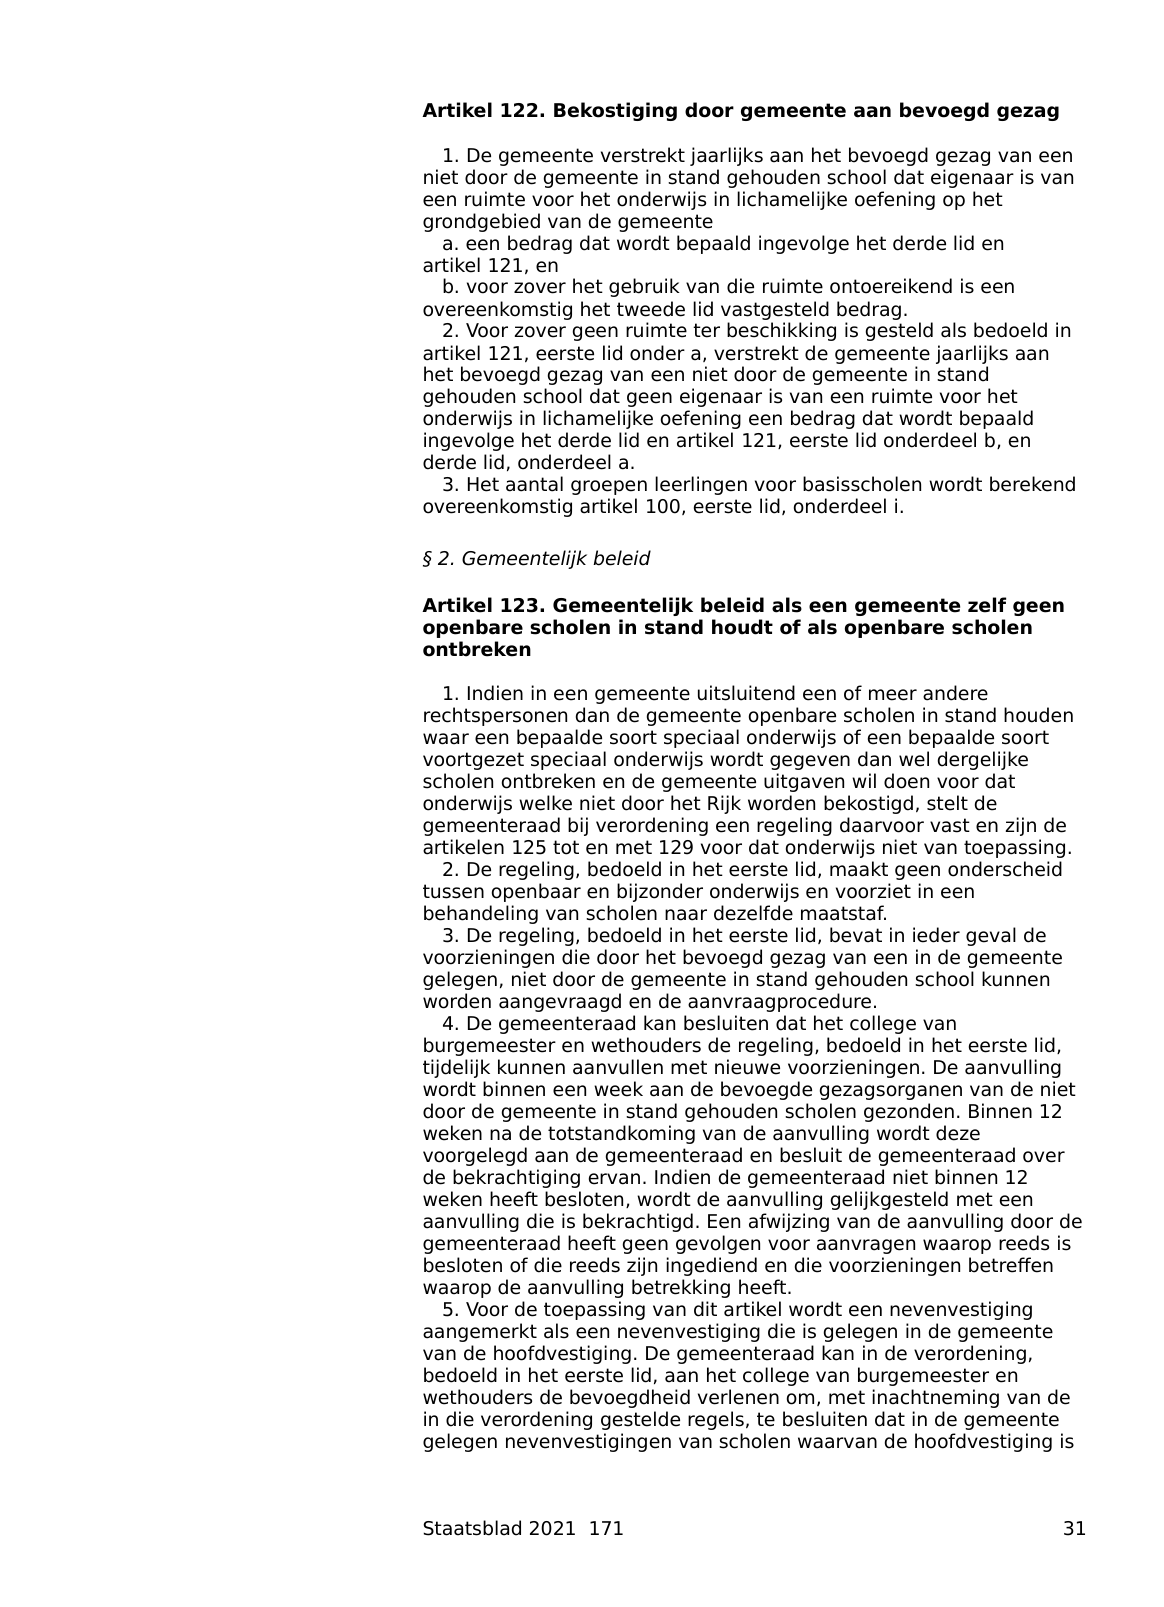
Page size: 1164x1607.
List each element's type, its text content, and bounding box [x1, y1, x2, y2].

text 1. Indien in een gemeente uitsluitend een of meer andere rechtspersonen dan de gemeente openbare scholen in stand houden waar een bepaalde soort speciaal onderwijs of een bepaalde soort voortgezet speciaal onderwijs wordt gegeven dan wel dergelijke scholen ontbreken en de gemeente uitgaven wil doen voor dat onderwijs welke niet door het Rijk worden bekostigd, stelt de gemeenteraad bij verordening een regeling daarvoor vast en zijn de artikelen 125 tot en met 129 voor dat onderwijs niet van toepassing. [422, 683, 1087, 859]
text 3. Het aantal groepen leerlingen voor basisscholen wordt berekend overeenkomstig artikel 100, eerste lid, onderdeel i. [422, 474, 1087, 518]
text 5. Voor de toepassing van dit artikel wordt een nevenvestiging aangemerkt als een nevenvestiging die is gelegen in de gemeente van de hoofdvestiging. De gemeenteraad kan in de verordening, bedoeld in het eerste lid, aan het college van burgemeester en wethouders de bevoegdheid verlenen om, met inachtneming van de in die verordening gestelde regels, te besluiten dat in de gemeente gelegen nevenvestigingen van scholen waarvan de hoofdvestiging is [422, 1299, 1087, 1453]
subtitle § 2. Gemeentelijk beleid [422, 548, 1087, 570]
text a. een bedrag dat wordt bepaald ingevolge het derde lid en artikel 121, en [422, 232, 1087, 276]
subtitle Artikel 123. Gemeentelijk beleid als een gemeente zelf geen openbare scholen in stand houdt of als openbare scholen ontbreken [422, 595, 1087, 661]
text 2. Voor zover geen ruimte ter beschikking is gesteld als bedoeld in artikel 121, eerste lid onder a, verstrekt de gemeente jaarlijks aan het bevoegd gezag van een niet door de gemeente in stand gehouden school dat geen eigenaar is van een ruimte voor het onderwijs in lichamelijke oefening een bedrag dat wordt bepaald ingevolge het derde lid en artikel 121, eerste lid onderdeel b, en derde lid, onderdeel a. [422, 320, 1087, 474]
text 3. De regeling, bedoeld in het eerste lid, bevat in ieder geval de voorzieningen die door het bevoegd gezag van een in de gemeente gelegen, niet door de gemeente in stand gehouden school kunnen worden aangevraagd en de aanvraagprocedure. [422, 925, 1087, 1013]
text b. voor zover het gebruik van die ruimte ontoereikend is een overeenkomstig het tweede lid vastgesteld bedrag. [422, 276, 1087, 320]
text 1. De gemeente verstrekt jaarlijks aan het bevoegd gezag van een niet door de gemeente in stand gehouden school dat eigenaar is van een ruimte voor het onderwijs in lichamelijke oefening op het grondgebied van de gemeente [422, 144, 1087, 232]
text 2. De regeling, bedoeld in het eerste lid, maakt geen onderscheid tussen openbaar en bijzonder onderwijs en voorziet in een behandeling van scholen naar dezelfde maatstaf. [422, 859, 1087, 925]
text 4. De gemeenteraad kan besluiten dat het college van burgemeester en wethouders de regeling, bedoeld in het eerste lid, tijdelijk kunnen aanvullen met nieuwe voorzieningen. De aanvulling wordt binnen een week aan de bevoegde gezagsorganen van de niet door de gemeente in stand gehouden scholen gezonden. Binnen 12 weken na de totstandkoming van de aanvulling wordt deze voorgelegd aan de gemeenteraad en besluit de gemeenteraad over de bekrachtiging ervan. Indien de gemeenteraad niet binnen 12 weken heeft besloten, wordt de aanvulling gelijkgesteld met een aanvulling die is bekrachtigd. Een afwijzing van de aanvulling door de gemeenteraad heeft geen gevolgen voor aanvragen waarop reeds is besloten of die reeds zijn ingediend en die voorzieningen betreffen waarop de aanvulling betrekking heeft. [422, 1013, 1087, 1299]
subtitle Artikel 122. Bekostiging door gemeente aan bevoegd gezag [422, 100, 1087, 122]
